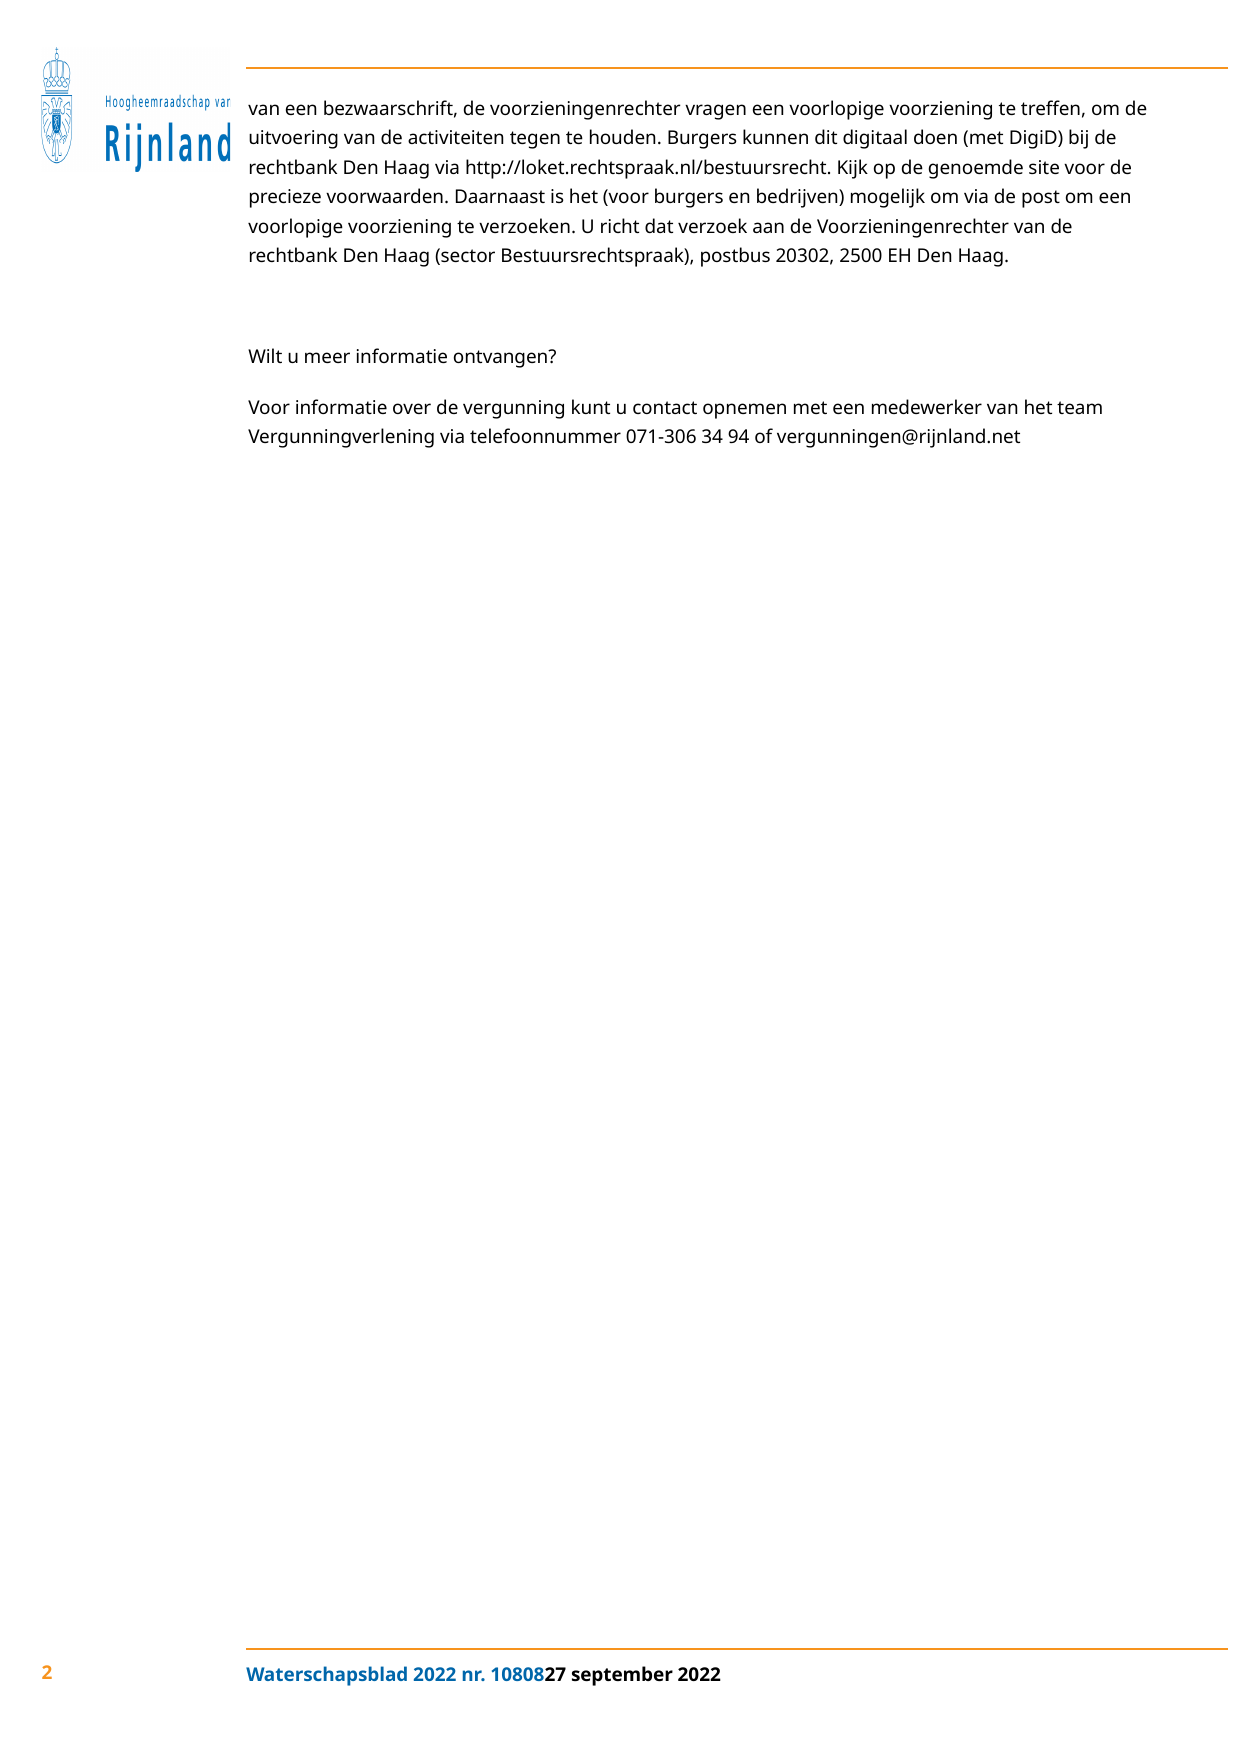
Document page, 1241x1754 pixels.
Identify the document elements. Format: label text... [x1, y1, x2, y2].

text van een bezwaarschrift, de voorzieningenrechter vragen een voorlopige voorziening te treffen, om de uitvoering van de activiteiten tegen te houden. Burgers kunnen dit digitaal doen (met DigiD) bij de rechtbank Den Haag via http://loket.rechtspraak.nl/bestuursrecht. Kijk op de genoemde site voor de precieze voorwaarden. Daarnaast is het (voor burgers en bedrijven) mogelijk om via de post om een voorlopige voorziening te verzoeken. U richt dat verzoek aan de Voorzieningenrechter van de rechtbank Den Haag (sector Bestuursrechtspraak), postbus 20302, 2500 EH Den Haag. [248, 95, 1152, 268]
text Voor informatie over de vergunning kunt u contact opnemen met een medewerker van het team Vergunningverlening via telefoonnummer 071-306 34 94 of vergunningen@rijnland.net [248, 394, 1152, 449]
text Wilt u meer informatie ontvangen? [248, 343, 1152, 369]
picture [41, 47, 231, 172]
